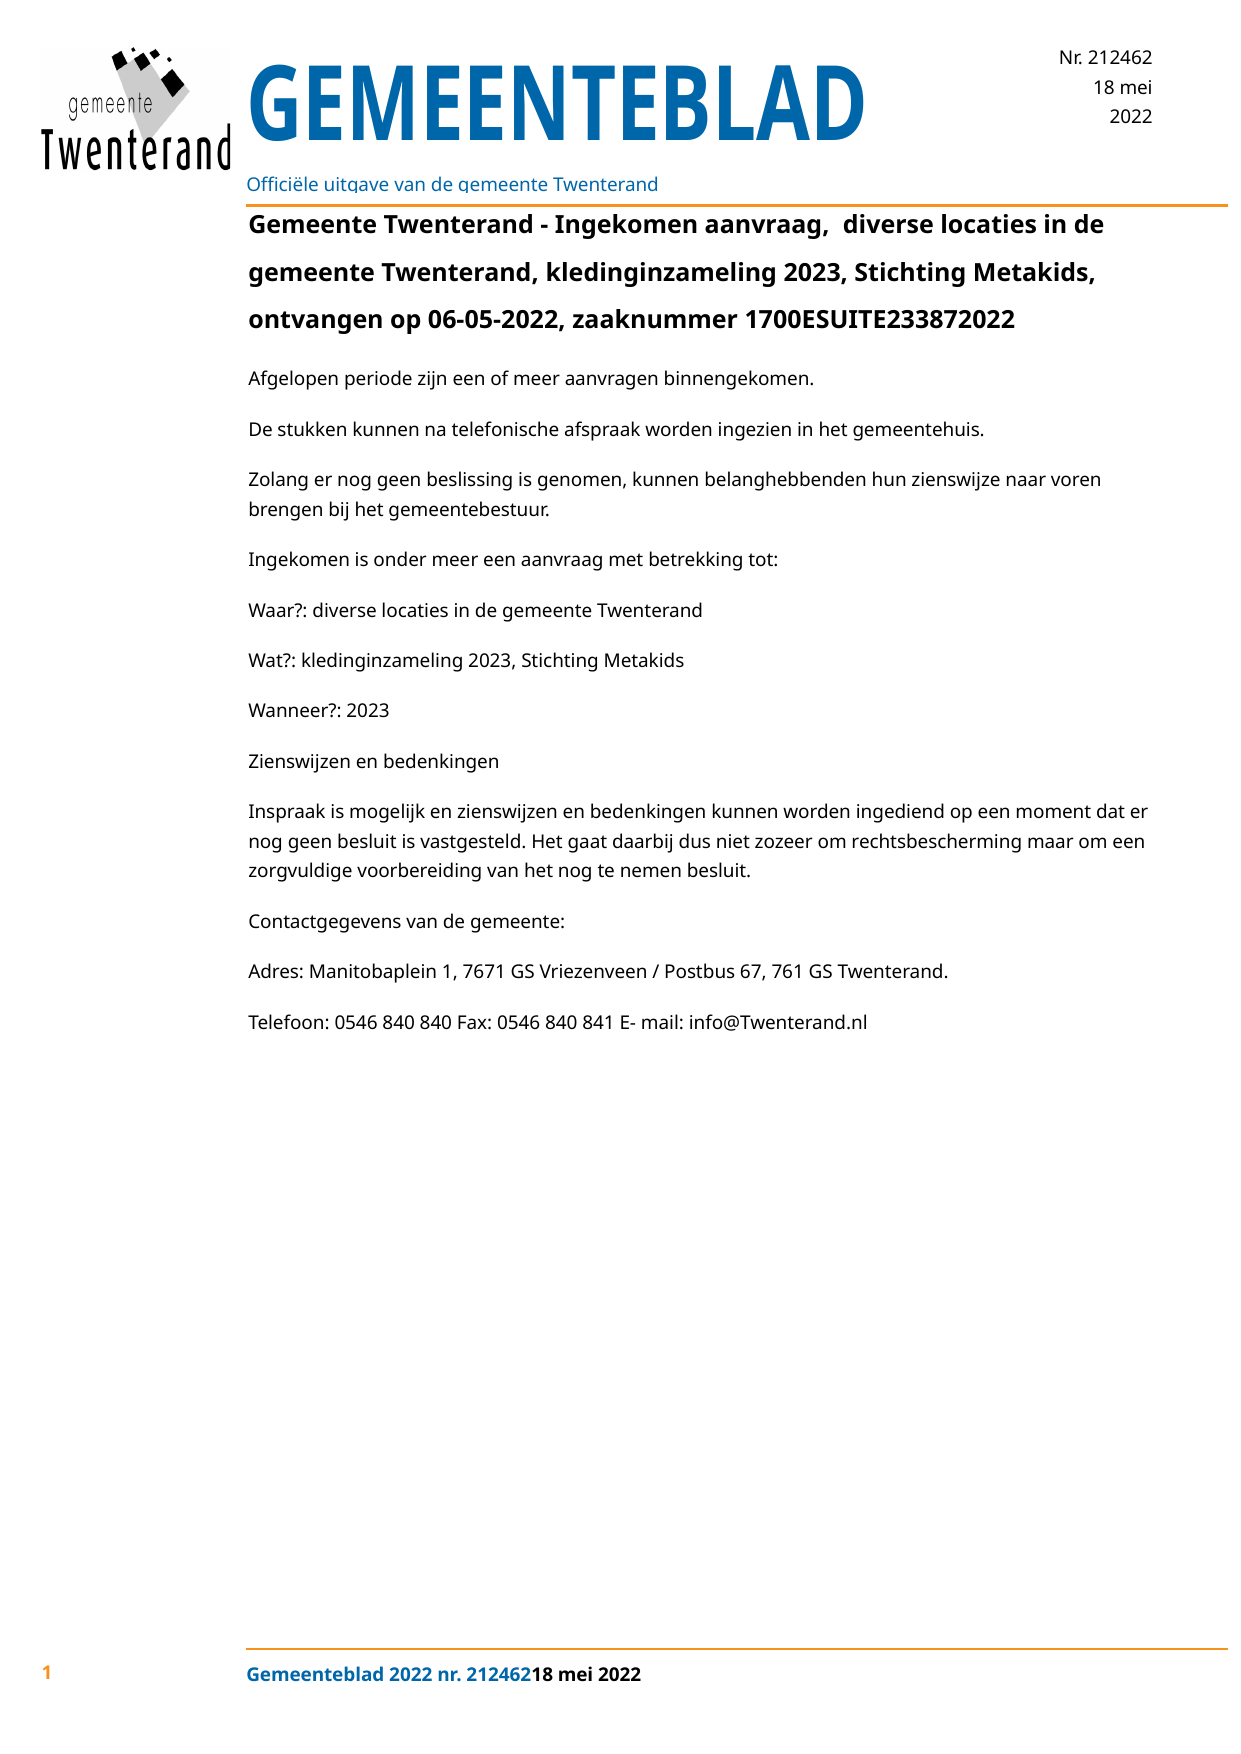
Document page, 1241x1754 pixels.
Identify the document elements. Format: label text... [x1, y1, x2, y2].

text Gemeente Twenterand - Ingekomen aanvraag, diverse locaties in de gemeente Twenterand, kledinginzameling 2023, Stichting Metakids, ontvangen op 06-05-2022, zaaknummer 1700ESUITE233872022 [248, 207, 1152, 336]
text Wat?: kledinginzameling 2023, Stichting Metakids [248, 647, 1152, 673]
text De stukken kunnen na telefonische afspraak worden ingezien in het gemeentehuis. [248, 416, 1152, 442]
text Waar?: diverse locaties in de gemeente Twenterand [248, 597, 1152, 622]
text Zienswijzen en bedenkingen [248, 748, 1152, 774]
text Contactgegevens van de gemeente: [248, 908, 1152, 934]
text Afgelopen periode zijn een of meer aanvragen binnengekomen. [248, 366, 1152, 391]
text Zolang er nog geen beslissing is genomen, kunnen belanghebbenden hun zienswijze naar voren brengen bij het gemeentebestuur. [248, 466, 1152, 522]
text Telefoon: 0546 840 840 Fax: 0546 840 841 E- mail: info@Twenterand.nl [248, 1009, 1152, 1034]
picture [41, 47, 231, 172]
text Ingekomen is onder meer een aanvraag met betrekking tot: [248, 546, 1152, 572]
text Inspraak is mogelijk en zienswijzen en bedenkingen kunnen worden ingediend op een moment dat er nog geen besluit is vastgesteld. Het gaat daarbij dus niet zozeer om rechtsbescherming maar om een zorgvuldige voorbereiding van het nog te nemen besluit. [248, 798, 1152, 883]
text Wanneer?: 2023 [248, 698, 1152, 723]
text Adres: Manitobaplein 1, 7671 GS Vriezenveen / Postbus 67, 761 GS Twenterand. [248, 958, 1152, 984]
